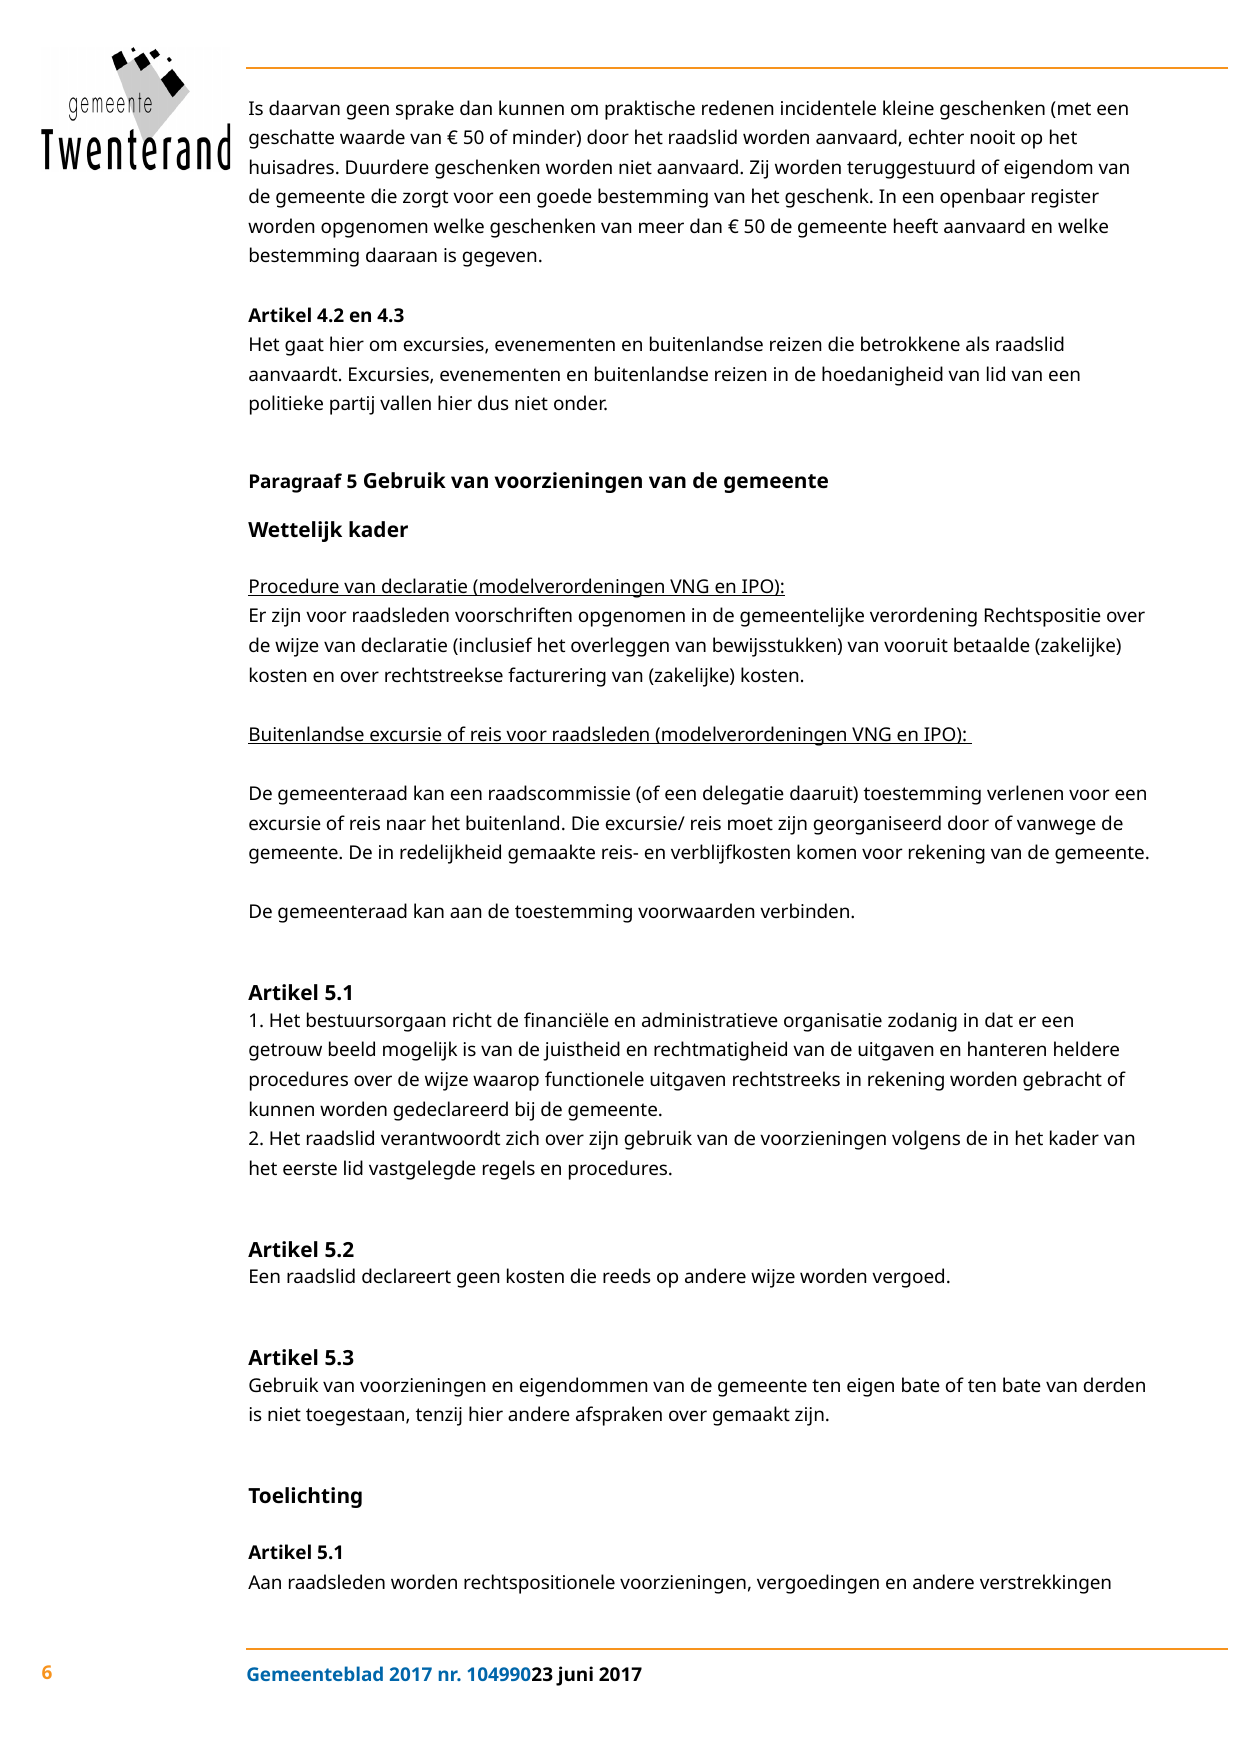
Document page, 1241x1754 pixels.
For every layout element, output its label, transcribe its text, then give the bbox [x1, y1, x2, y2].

text Paragraaf 5 Gebruik van voorzieningen van de gemeente [248, 466, 1152, 494]
text 1. Het bestuursorgaan richt de financiële en administratieve organisatie zodanig in dat er een getrouw beeld mogelijk is van de juistheid en rechtmatigheid van de uitgaven en hanteren heldere procedures over de wijze waarop functionele uitgaven rechtstreeks in rekening worden gebracht of kunnen worden gedeclareerd bij de gemeente. [248, 1007, 1152, 1121]
text De gemeenteraad kan aan de toestemming voorwaarden verbinden. [248, 898, 1152, 924]
text Artikel 5.2 [248, 1235, 1152, 1263]
text Gebruik van voorzieningen en eigendommen van de gemeente ten eigen bate of ten bate van derden is niet toegestaan, tenzij hier andere afspraken over gemaakt zijn. [248, 1372, 1152, 1427]
text 2. Het raadslid verantwoordt zich over zijn gebruik van de voorzieningen volgens de in het kader van het eerste lid vastgelegde regels en procedures. [248, 1125, 1152, 1181]
text Artikel 5.3 [248, 1343, 1152, 1372]
text Buitenlandse excursie of reis voor raadsleden (modelverordeningen VNG en IPO): [248, 721, 1152, 747]
text Toelichting [248, 1481, 1152, 1510]
text Artikel 5.1 [248, 978, 1152, 1007]
picture [41, 47, 231, 172]
text Artikel 5.1 [248, 1539, 1152, 1565]
text Wettelijk kader [248, 515, 1152, 543]
text Het gaat hier om excursies, evenementen en buitenlandse reizen die betrokkene als raadslid aanvaardt. Excursies, evenementen en buitenlandse reizen in de hoedanigheid van lid van een politieke partij vallen hier dus niet onder. [248, 331, 1152, 416]
text Artikel 4.2 en 4.3 [248, 302, 1152, 328]
text Procedure van declaratie (modelverordeningen VNG en IPO): [248, 573, 1152, 599]
text Aan raadsleden worden rechtspositionele voorzieningen, vergoedingen en andere verstrekkingen [248, 1569, 1152, 1595]
text De gemeenteraad kan een raadscommissie (of een delegatie daaruit) toestemming verlenen voor een excursie of reis naar het buitenland. Die excursie/ reis moet zijn georganiseerd door of vanwege de gemeente. De in redelijkheid gemaakte reis- en verblijfkosten komen voor rekening van de gemeente. [248, 780, 1152, 865]
text Is daarvan geen sprake dan kunnen om praktische redenen incidentele kleine geschenken (met een geschatte waarde van € 50 of minder) door het raadslid worden aanvaard, echter nooit op het huisadres. Duurdere geschenken worden niet aanvaard. Zij worden teruggestuurd of eigendom van de gemeente die zorgt voor een goede bestemming van het geschenk. In een openbaar register worden opgenomen welke geschenken van meer dan € 50 de gemeente heeft aanvaard en welke bestemming daaraan is gegeven. [248, 95, 1152, 268]
text Een raadslid declareert geen kosten die reeds op andere wijze worden vergoed. [248, 1263, 1152, 1289]
text Er zijn voor raadsleden voorschriften opgenomen in de gemeentelijke verordening Rechtspositie over de wijze van declaratie (inclusief het overleggen van bewijsstukken) van vooruit betaalde (zakelijke) kosten en over rechtstreekse facturering van (zakelijke) kosten. [248, 603, 1152, 688]
